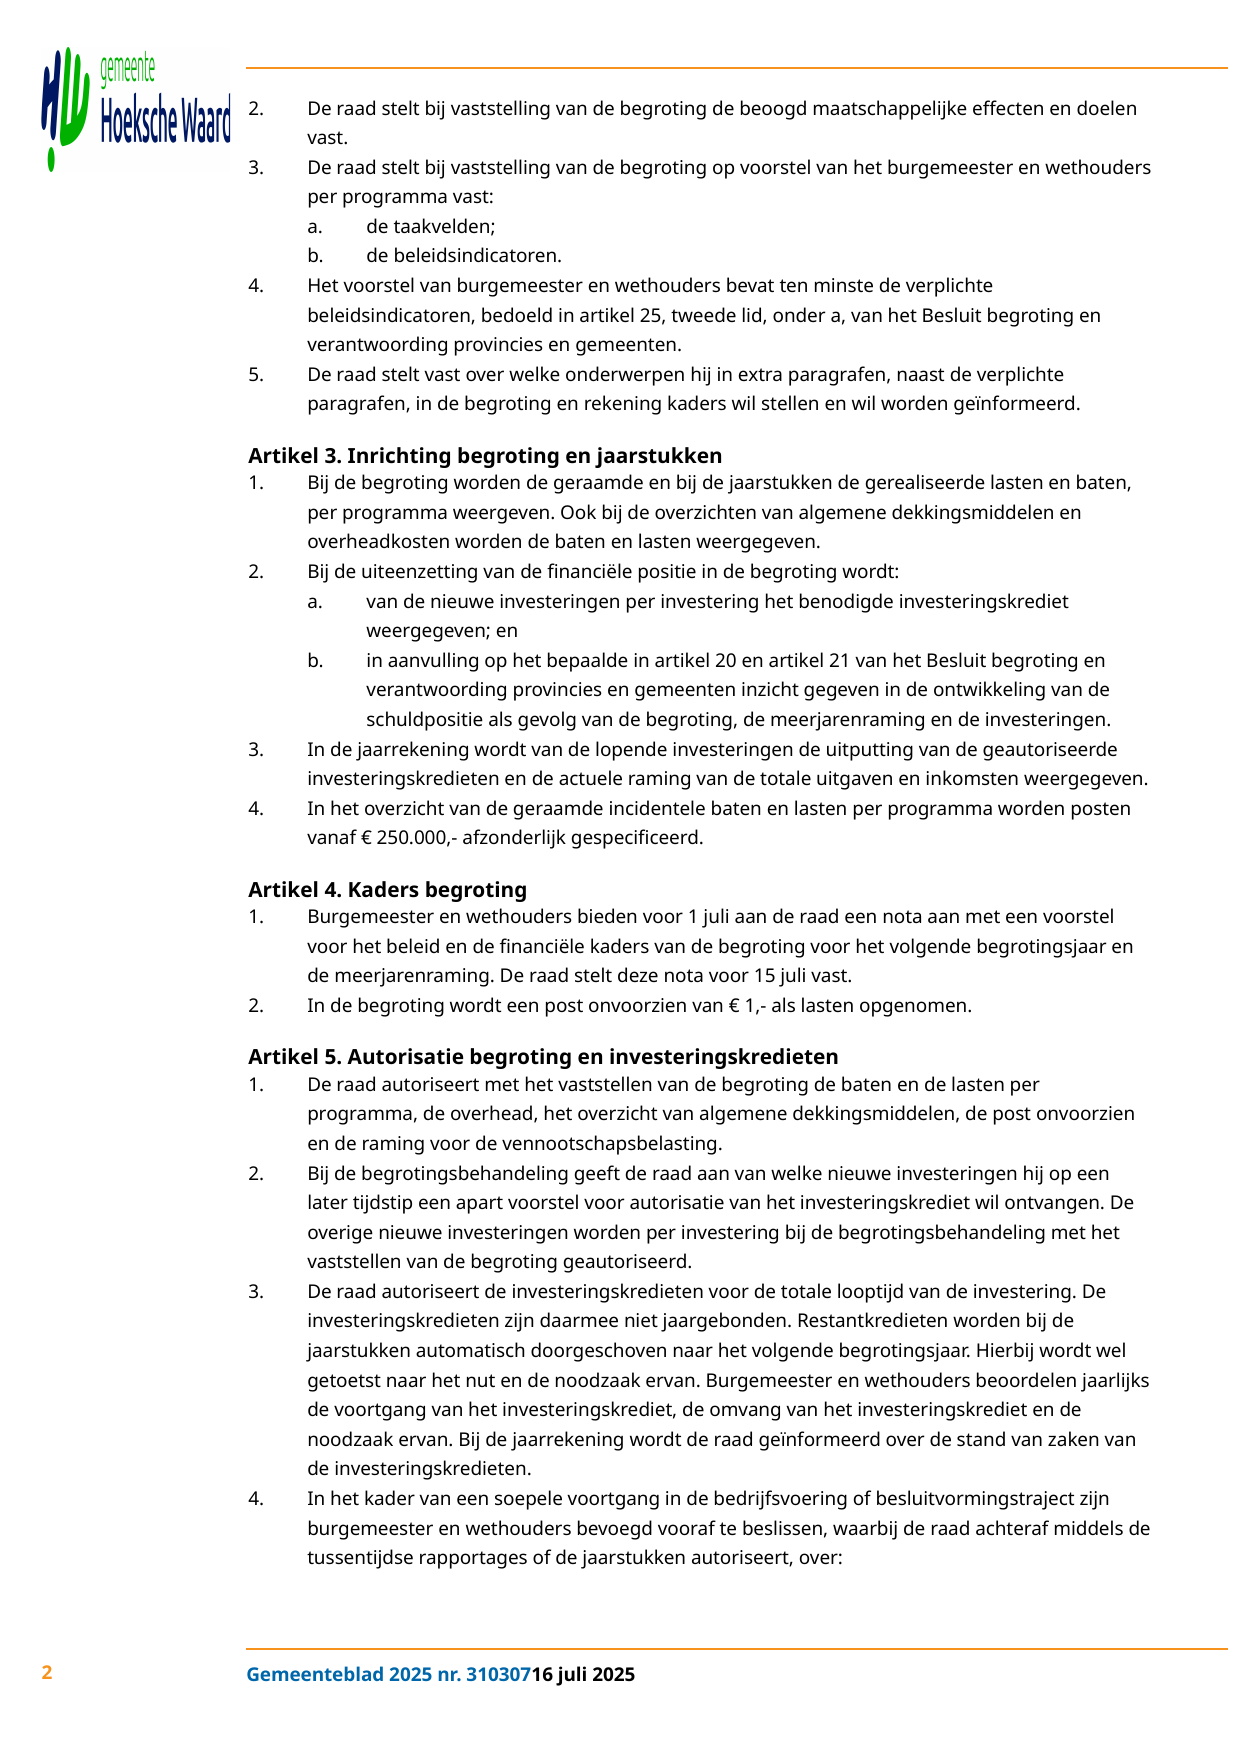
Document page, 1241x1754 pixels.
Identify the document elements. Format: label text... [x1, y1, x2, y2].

list Burgemeester en wethouders bieden voor 1 juli aan de raad een nota aan met een voorstel voor het beleid en de financiële kaders van de begroting voor het volgende begrotingsjaar en de meerjarenraming. De raad stelt deze nota voor 15 juli vast. [248, 903, 1152, 988]
picture [41, 47, 231, 172]
list de taakvelden; [307, 213, 1152, 239]
list De raad autoriseert de investeringskredieten voor de totale looptijd van de investering. De investeringskredieten zijn daarmee niet jaargebonden. Restantkredieten worden bij de jaarstukken automatisch doorgeschoven naar het volgende begrotingsjaar. Hierbij wordt wel getoetst naar het nut en de noodzaak ervan. Burgemeester en wethouders beoordelen jaarlijks de voortgang van het investeringskrediet, de omvang van het investeringskrediet en de noodzaak ervan. Bij de jaarrekening wordt de raad geïnformeerd over de stand van zaken van de investeringskredieten. [248, 1278, 1152, 1481]
text Artikel 4. Kaders begroting [248, 875, 1152, 903]
list De raad autoriseert met het vaststellen van de begroting de baten en de lasten per programma, de overhead, het overzicht van algemene dekkingsmiddelen, de post onvoorzien en de raming voor de vennootschapsbelasting. [248, 1071, 1152, 1156]
text Artikel 5. Autorisatie begroting en investeringskredieten [248, 1042, 1152, 1071]
list De raad stelt bij vaststelling van de begroting de beoogd maatschappelijke effecten en doelen vast. [248, 95, 1152, 150]
list Bij de begrotingsbehandeling geeft de raad aan van welke nieuwe investeringen hij op een later tijdstip een apart voorstel voor autorisatie van het investeringskrediet wil ontvangen. De overige nieuwe investeringen worden per investering bij de begrotingsbehandeling met het vaststellen van de begroting geautoriseerd. [248, 1160, 1152, 1274]
list In de jaarrekening wordt van de lopende investeringen de uitputting van de geautoriseerde investeringskredieten en de actuele raming van de totale uitgaven en inkomsten weergegeven. [248, 736, 1152, 791]
list De raad stelt vast over welke onderwerpen hij in extra paragrafen, naast de verplichte paragrafen, in de begroting en rekening kaders wil stellen en wil worden geïnformeerd. [248, 361, 1152, 416]
list de beleidsindicatoren. [307, 243, 1152, 268]
list Het voorstel van burgemeester en wethouders bevat ten minste de verplichte beleidsindicatoren, bedoeld in artikel 25, tweede lid, onder a, van het Besluit begroting en verantwoording provincies en gemeenten. [248, 272, 1152, 357]
list Bij de uiteenzetting van de financiële positie in de begroting wordt: [248, 558, 1152, 584]
list In het overzicht van de geraamde incidentele baten en lasten per programma worden posten vanaf € 250.000,- afzonderlijk gespecificeerd. [248, 795, 1152, 850]
text Artikel 3. Inrichting begroting en jaarstukken [248, 441, 1152, 469]
list In het kader van een soepele voortgang in de bedrijfsvoering of besluitvormingstraject zijn burgemeester en wethouders bevoegd vooraf te beslissen, waarbij de raad achteraf middels de tussentijdse rapportages of de jaarstukken autoriseert, over: [248, 1485, 1152, 1570]
list In de begroting wordt een post onvoorzien van € 1,- als lasten opgenomen. [248, 992, 1152, 1018]
list in aanvulling op het bepaalde in artikel 20 en artikel 21 van het Besluit begroting en verantwoording provincies en gemeenten inzicht gegeven in de ontwikkeling van de schuldpositie als gevolg van de begroting, de meerjarenraming en de investeringen. [307, 647, 1152, 732]
list De raad stelt bij vaststelling van de begroting op voorstel van het burgemeester en wethouders per programma vast: [248, 154, 1152, 209]
list Bij de begroting worden de geraamde en bij de jaarstukken de gerealiseerde lasten en baten, per programma weergeven. Ook bij de overzichten van algemene dekkingsmiddelen en overheadkosten worden de baten en lasten weergegeven. [248, 469, 1152, 554]
list van de nieuwe investeringen per investering het benodigde investeringskrediet weergegeven; en [307, 588, 1152, 643]
